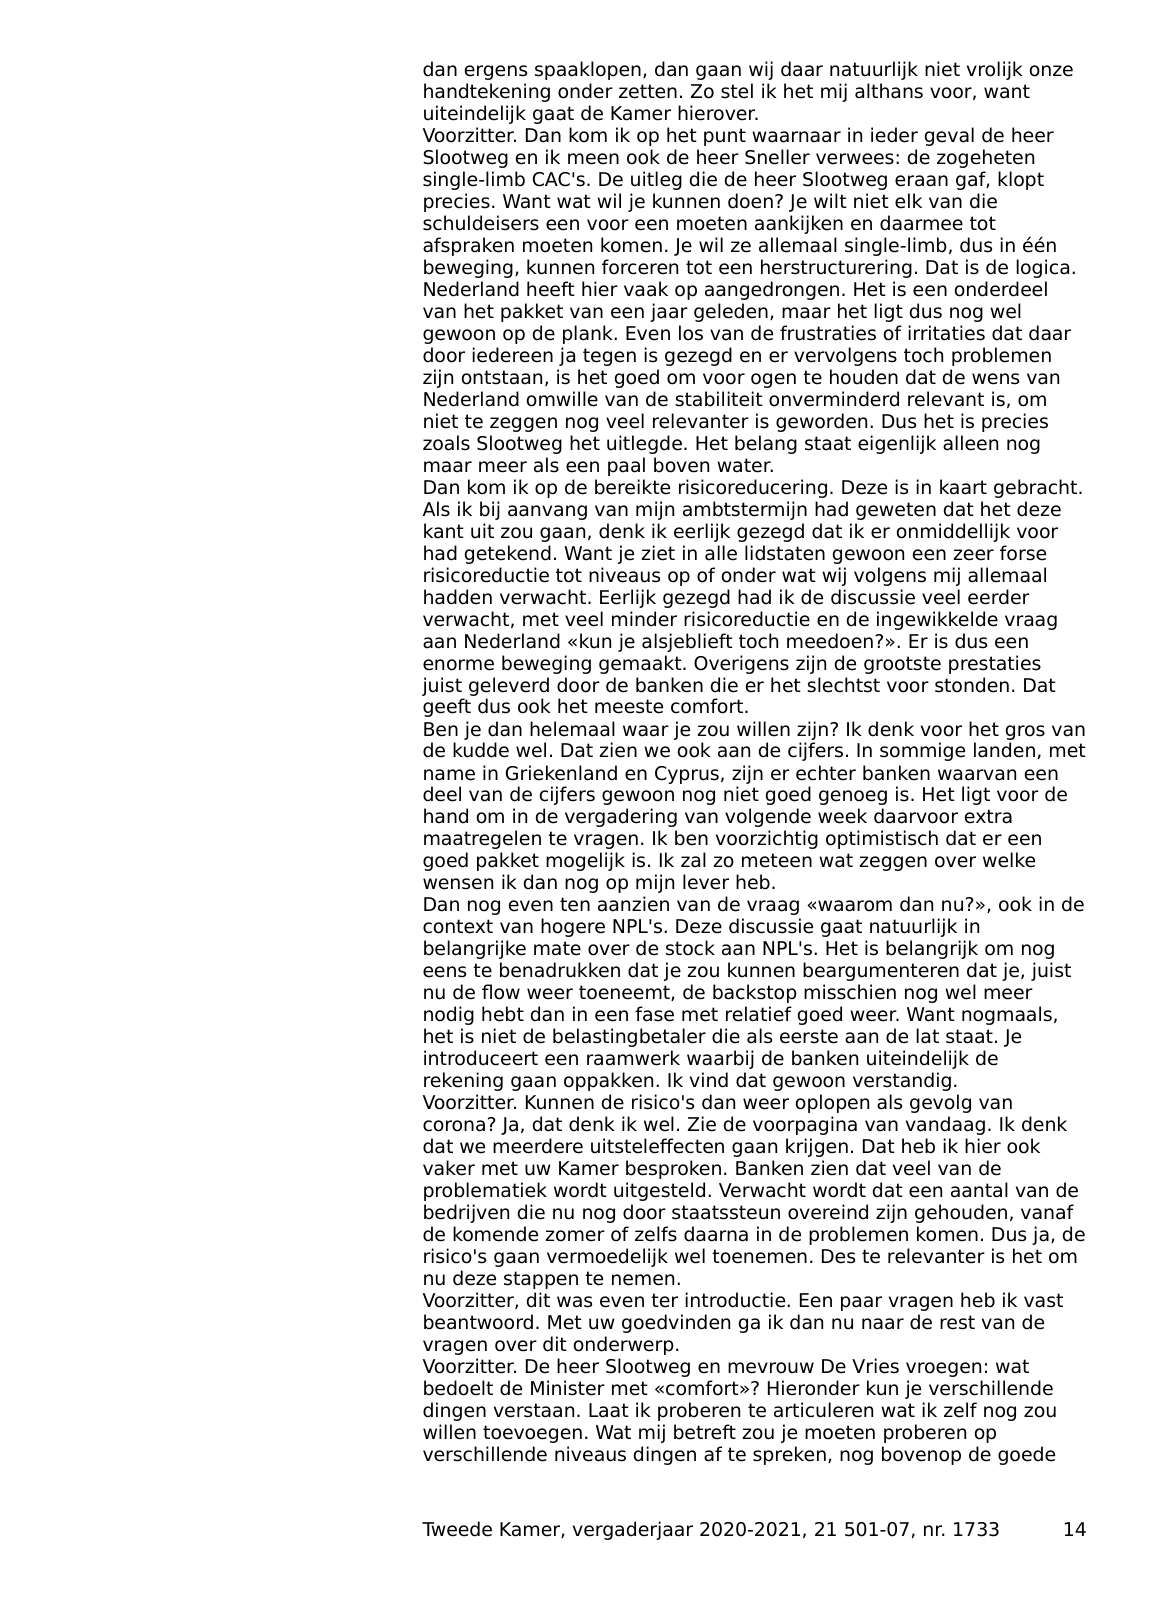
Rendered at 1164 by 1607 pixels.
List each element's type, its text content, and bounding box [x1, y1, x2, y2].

text Dan kom ik op de bereikte risicoreducering. Deze is in kaart gebracht. Als ik bij aanvang van mijn ambtstermijn had geweten dat het deze kant uit zou gaan, denk ik eerlijk gezegd dat ik er onmiddellijk voor had getekend. Want je ziet in alle lidstaten gewoon een zeer forse risicoreductie tot niveaus op of onder wat wij volgens mij allemaal hadden verwacht. Eerlijk gezegd had ik de discussie veel eerder verwacht, met veel minder risicoreductie en de ingewikkelde vraag aan Nederland «kun je alsjeblieft toch meedoen?». Er is dus een enorme beweging gemaakt. Overigens zijn de grootste prestaties juist geleverd door de banken die er het slechtst voor stonden. Dat geeft dus ook het meeste comfort. [422, 477, 1087, 718]
text Voorzitter. De heer Slootweg en mevrouw De Vries vroegen: wat bedoelt de Minister met «comfort»? Hieronder kun je verschillende dingen verstaan. Laat ik proberen te articuleren wat ik zelf nog zou willen toevoegen. Wat mij betreft zou je moeten proberen op verschillende niveaus dingen af te spreken, nog bovenop de goede [422, 1356, 1087, 1466]
text Dan nog even ten aanzien van de vraag «waarom dan nu?», ook in de context van hogere NPL's. Deze discussie gaat natuurlijk in belangrijke mate over de stock aan NPL's. Het is belangrijk om nog eens te benadrukken dat je zou kunnen beargumenteren dat je, juist nu de flow weer toeneemt, de backstop misschien nog wel meer nodig hebt dan in een fase met relatief goed weer. Want nogmaals, het is niet de belastingbetaler die als eerste aan de lat staat. Je introduceert een raamwerk waarbij de banken uiteindelijk de rekening gaan oppakken. Ik vind dat gewoon verstandig. [422, 894, 1087, 1092]
text Voorzitter. Kunnen de risico's dan weer oplopen als gevolg van corona? Ja, dat denk ik wel. Zie de voorpagina van vandaag. Ik denk dat we meerdere uitsteleffecten gaan krijgen. Dat heb ik hier ook vaker met uw Kamer besproken. Banken zien dat veel van de problematiek wordt uitgesteld. Verwacht wordt dat een aantal van de bedrijven die nu nog door staatssteun overeind zijn gehouden, vanaf de komende zomer of zelfs daarna in de problemen komen. Dus ja, de risico's gaan vermoedelijk wel toenemen. Des te relevanter is het om nu deze stappen te nemen. [422, 1092, 1087, 1290]
text Voorzitter. Dan kom ik op het punt waarnaar in ieder geval de heer Slootweg en ik meen ook de heer Sneller verwees: de zogeheten single-limb CAC's. De uitleg die de heer Slootweg eraan gaf, klopt precies. Want wat wil je kunnen doen? Je wilt niet elk van die schuldeisers een voor een moeten aankijken en daarmee tot afspraken moeten komen. Je wil ze allemaal single-limb, dus in één beweging, kunnen forceren tot een herstructurering. Dat is de logica. Nederland heeft hier vaak op aangedrongen. Het is een onderdeel van het pakket van een jaar geleden, maar het ligt dus nog wel gewoon op de plank. Even los van de frustraties of irritaties dat daar door iedereen ja tegen is gezegd en er vervolgens toch problemen zijn ontstaan, is het goed om voor ogen te houden dat de wens van Nederland omwille van de stabiliteit onverminderd relevant is, om niet te zeggen nog veel relevanter is geworden. Dus het is precies zoals Slootweg het uitlegde. Het belang staat eigenlijk alleen nog maar meer als een paal boven water. [422, 125, 1087, 477]
text Voorzitter, dit was even ter introductie. Een paar vragen heb ik vast beantwoord. Met uw goedvinden ga ik dan nu naar de rest van de vragen over dit onderwerp. [422, 1290, 1087, 1356]
text Ben je dan helemaal waar je zou willen zijn? Ik denk voor het gros van de kudde wel. Dat zien we ook aan de cijfers. In sommige landen, met name in Griekenland en Cyprus, zijn er echter banken waarvan een deel van de cijfers gewoon nog niet goed genoeg is. Het ligt voor de hand om in de vergadering van volgende week daarvoor extra maatregelen te vragen. Ik ben voorzichtig optimistisch dat er een goed pakket mogelijk is. Ik zal zo meteen wat zeggen over welke wensen ik dan nog op mijn lever heb. [422, 718, 1087, 894]
text dan ergens spaaklopen, dan gaan wij daar natuurlijk niet vrolijk onze handtekening onder zetten. Zo stel ik het mij althans voor, want uiteindelijk gaat de Kamer hierover. [422, 59, 1087, 125]
